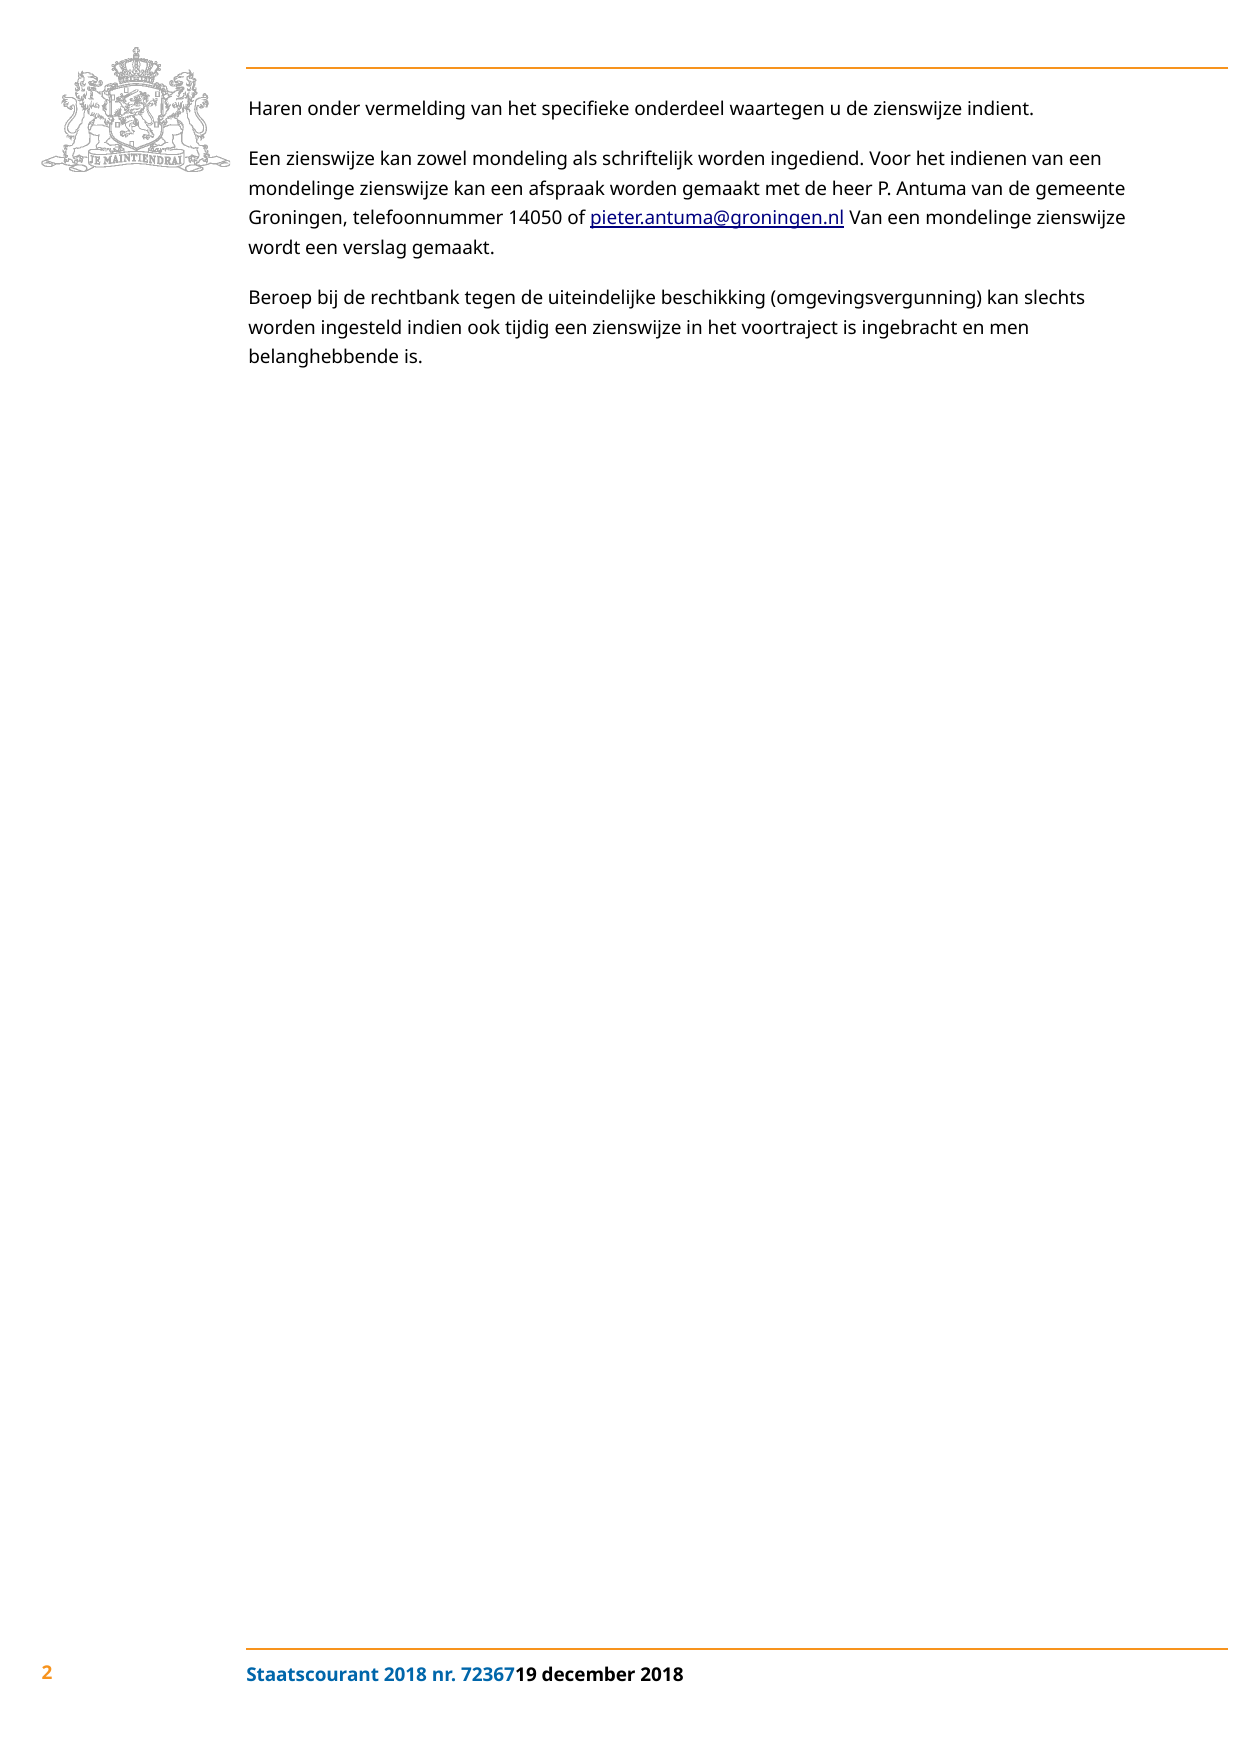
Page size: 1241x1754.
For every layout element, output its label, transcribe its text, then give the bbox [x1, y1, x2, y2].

picture [41, 47, 231, 172]
text Beroep bij de rechtbank tegen de uiteindelijke beschikking (omgevingsvergunning) kan slechts worden ingesteld indien ook tijdig een zienswijze in het voortraject is ingebracht en men belanghebbende is. [248, 284, 1152, 369]
text Haren onder vermelding van het specifieke onderdeel waartegen u de zienswijze indient. [248, 95, 1152, 121]
text Een zienswijze kan zowel mondeling als schriftelijk worden ingediend. Voor het indienen van een mondelinge zienswijze kan een afspraak worden gemaakt met de heer P. Antuma van de gemeente Groningen, telefoonnummer 14050 of pieter.antuma@groningen.nl Van een mondelinge zienswijze wordt een verslag gemaakt. [248, 145, 1152, 260]
